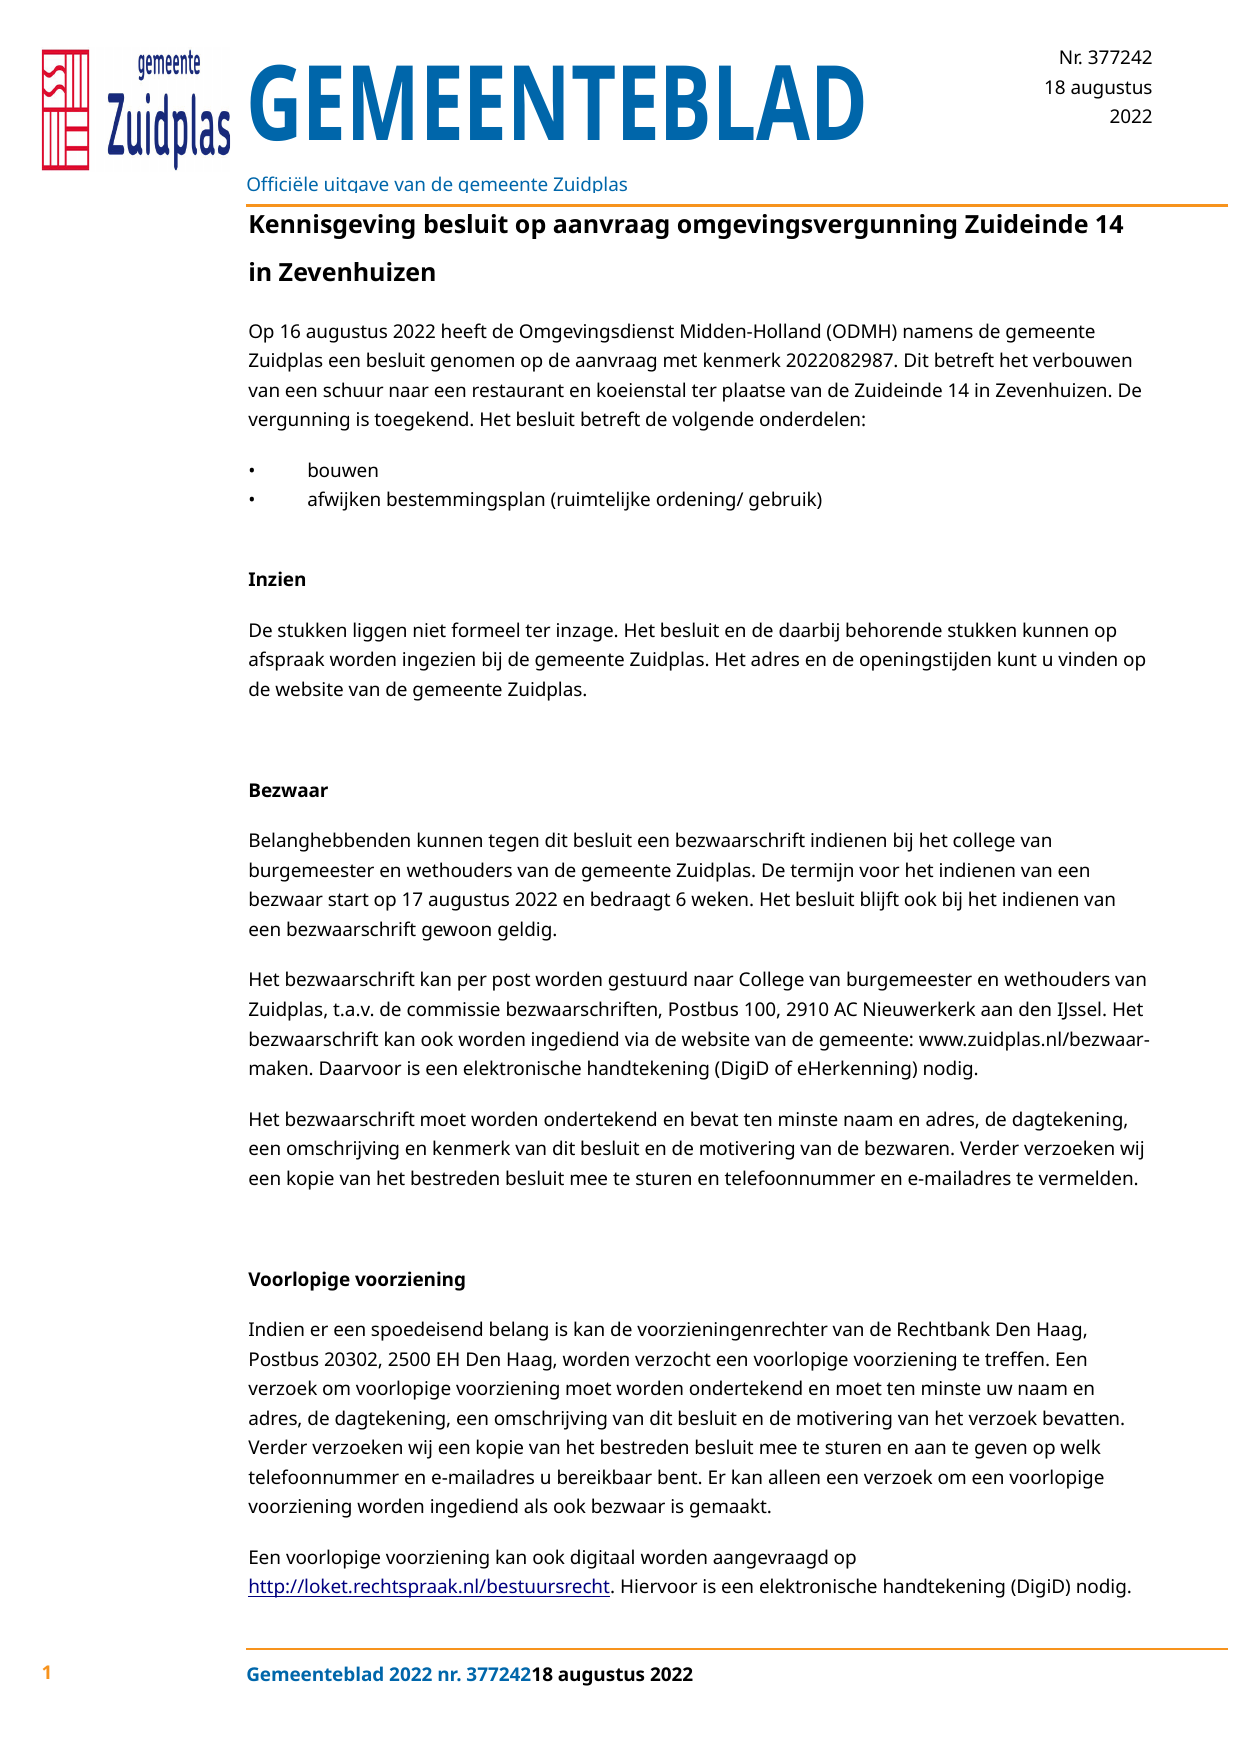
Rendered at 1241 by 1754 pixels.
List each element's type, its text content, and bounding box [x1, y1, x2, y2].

text Indien er een spoedeisend belang is kan de voorzieningenrechter van de Rechtbank Den Haag, Postbus 20302, 2500 EH Den Haag, worden verzocht een voorlopige voorziening te treffen. Een verzoek om voorlopige voorziening moet worden ondertekend en moet ten minste uw naam en adres, de dagtekening, een omschrijving van dit besluit en de motivering van het verzoek bevatten. Verder verzoeken wij een kopie van het bestreden besluit mee te sturen en aan te geven op welk telefoonnummer en e-mailadres u bereikbaar bent. Er kan alleen een verzoek om een voorlopige voorziening worden ingediend als ook bezwaar is gemaakt. [248, 1316, 1152, 1519]
list afwijken bestemmingsplan (ruimtelijke ordening/ gebruik) [248, 487, 1152, 512]
text Een voorlopige voorziening kan ook digitaal worden aangevraagd op http://loket.rechtspraak.nl/bestuursrecht. Hiervoor is een elektronische handtekening (DigiD) nodig. [248, 1544, 1152, 1599]
text Belanghebbenden kunnen tegen dit besluit een bezwaarschrift indienen bij het college van burgemeester en wethouders van de gemeente Zuidplas. De termijn voor het indienen van een bezwaar start op 17 augustus 2022 en bedraagt 6 weken. Het besluit blijft ook bij het indienen van een bezwaarschrift gewoon geldig. [248, 827, 1152, 942]
text Inzien [248, 567, 1152, 592]
picture [41, 47, 231, 172]
text Bezwaar [248, 777, 1152, 803]
text Op 16 augustus 2022 heeft de Omgevingsdienst Midden-Holland (ODMH) namens de gemeente Zuidplas een besluit genomen op de aanvraag met kenmerk 2022082987. Dit betreft het verbouwen van een schuur naar een restaurant en koeienstal ter plaatse van de Zuideinde 14 in Zevenhuizen. De vergunning is toegekend. Het besluit betreft de volgende onderdelen: [248, 318, 1152, 432]
text Voorlopige voorziening [248, 1266, 1152, 1292]
text Het bezwaarschrift kan per post worden gestuurd naar College van burgemeester en wethouders van Zuidplas, t.a.v. de commissie bezwaarschriften, Postbus 100, 2910 AC Nieuwerkerk aan den IJssel. Het bezwaarschrift kan ook worden ingediend via de website van de gemeente: www.zuidplas.nl/bezwaar-maken. Daarvoor is een elektronische handtekening (DigiD of eHerkenning) nodig. [248, 967, 1152, 1081]
list bouwen [248, 457, 1152, 483]
text Kennisgeving besluit op aanvraag omgevingsvergunning Zuideinde 14 in Zevenhuizen [248, 207, 1152, 288]
text Het bezwaarschrift moet worden ondertekend en bevat ten minste naam en adres, de dagtekening, een omschrijving en kenmerk van dit besluit en de motivering van de bezwaren. Verder verzoeken wij een kopie van het bestreden besluit mee te sturen en telefoonnummer en e-mailadres te vermelden. [248, 1106, 1152, 1191]
text De stukken liggen niet formeel ter inzage. Het besluit en de daarbij behorende stukken kunnen op afspraak worden ingezien bij de gemeente Zuidplas. Het adres en de openingstijden kunt u vinden op de website van de gemeente Zuidplas. [248, 617, 1152, 702]
